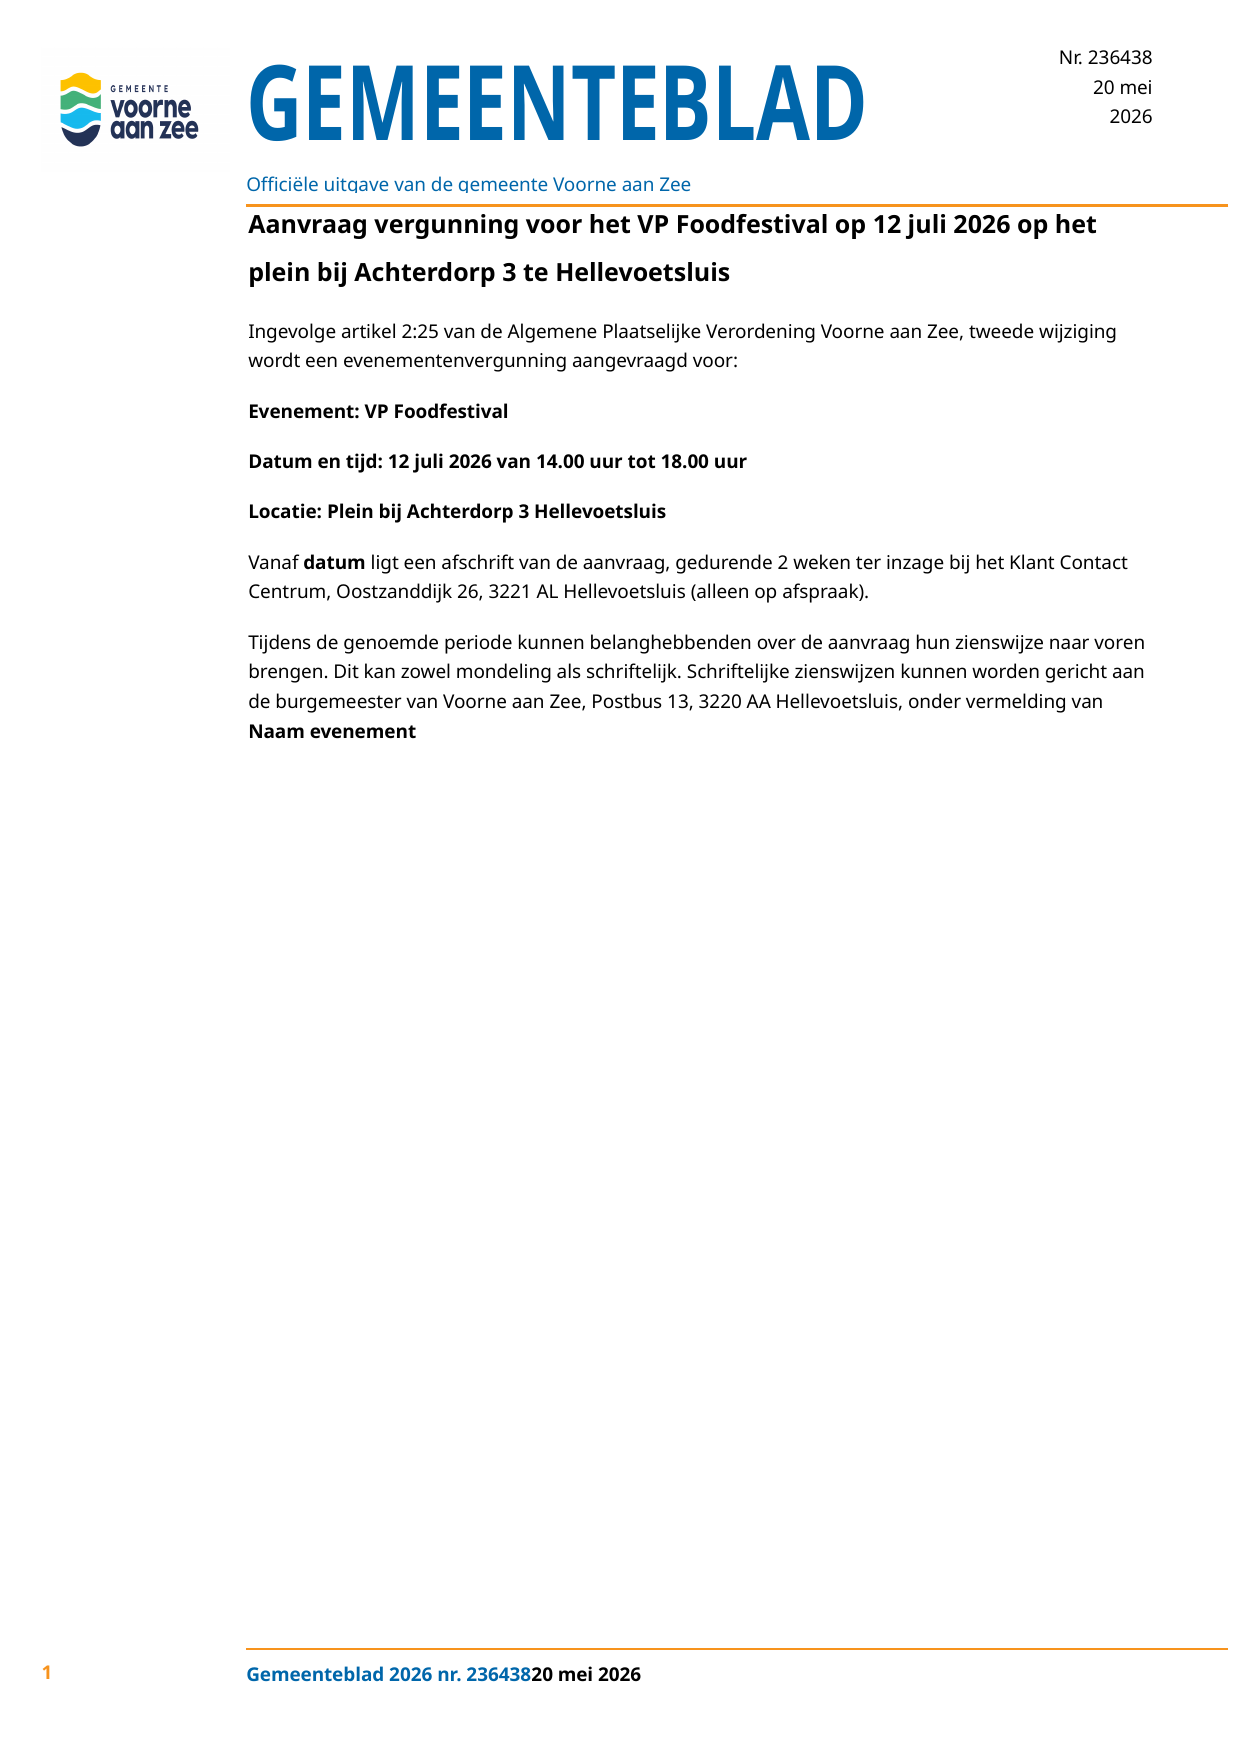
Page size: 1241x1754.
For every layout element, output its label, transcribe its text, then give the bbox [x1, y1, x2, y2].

text Evenement: VP Foodfestival [248, 398, 1152, 424]
text Locatie: Plein bij Achterdorp 3 Hellevoetsluis [248, 499, 1152, 524]
text Ingevolge artikel 2:25 van de Algemene Plaatselijke Verordening Voorne aan Zee, tweede wijziging wordt een evenementenvergunning aangevraagd voor: [248, 318, 1152, 373]
text Datum en tijd: 12 juli 2026 van 14.00 uur tot 18.00 uur [248, 448, 1152, 474]
text Vanaf datum ligt een afschrift van de aanvraag, gedurende 2 weken ter inzage bij het Klant Contact Centrum, Oostzanddijk 26, 3221 AL Hellevoetsluis (alleen op afspraak). [248, 549, 1152, 604]
text Aanvraag vergunning voor het VP Foodfestival op 12 juli 2026 op het plein bij Achterdorp 3 te Hellevoetsluis [248, 207, 1152, 288]
text Tijdens de genoemde periode kunnen belanghebbenden over de aanvraag hun zienswijze naar voren brengen. Dit kan zowel mondeling als schriftelijk. Schriftelijke zienswijzen kunnen worden gericht aan de burgemeester van Voorne aan Zee, Postbus 13, 3220 AA Hellevoetsluis, onder vermelding van Naam evenement [248, 629, 1152, 744]
picture [41, 47, 231, 172]
